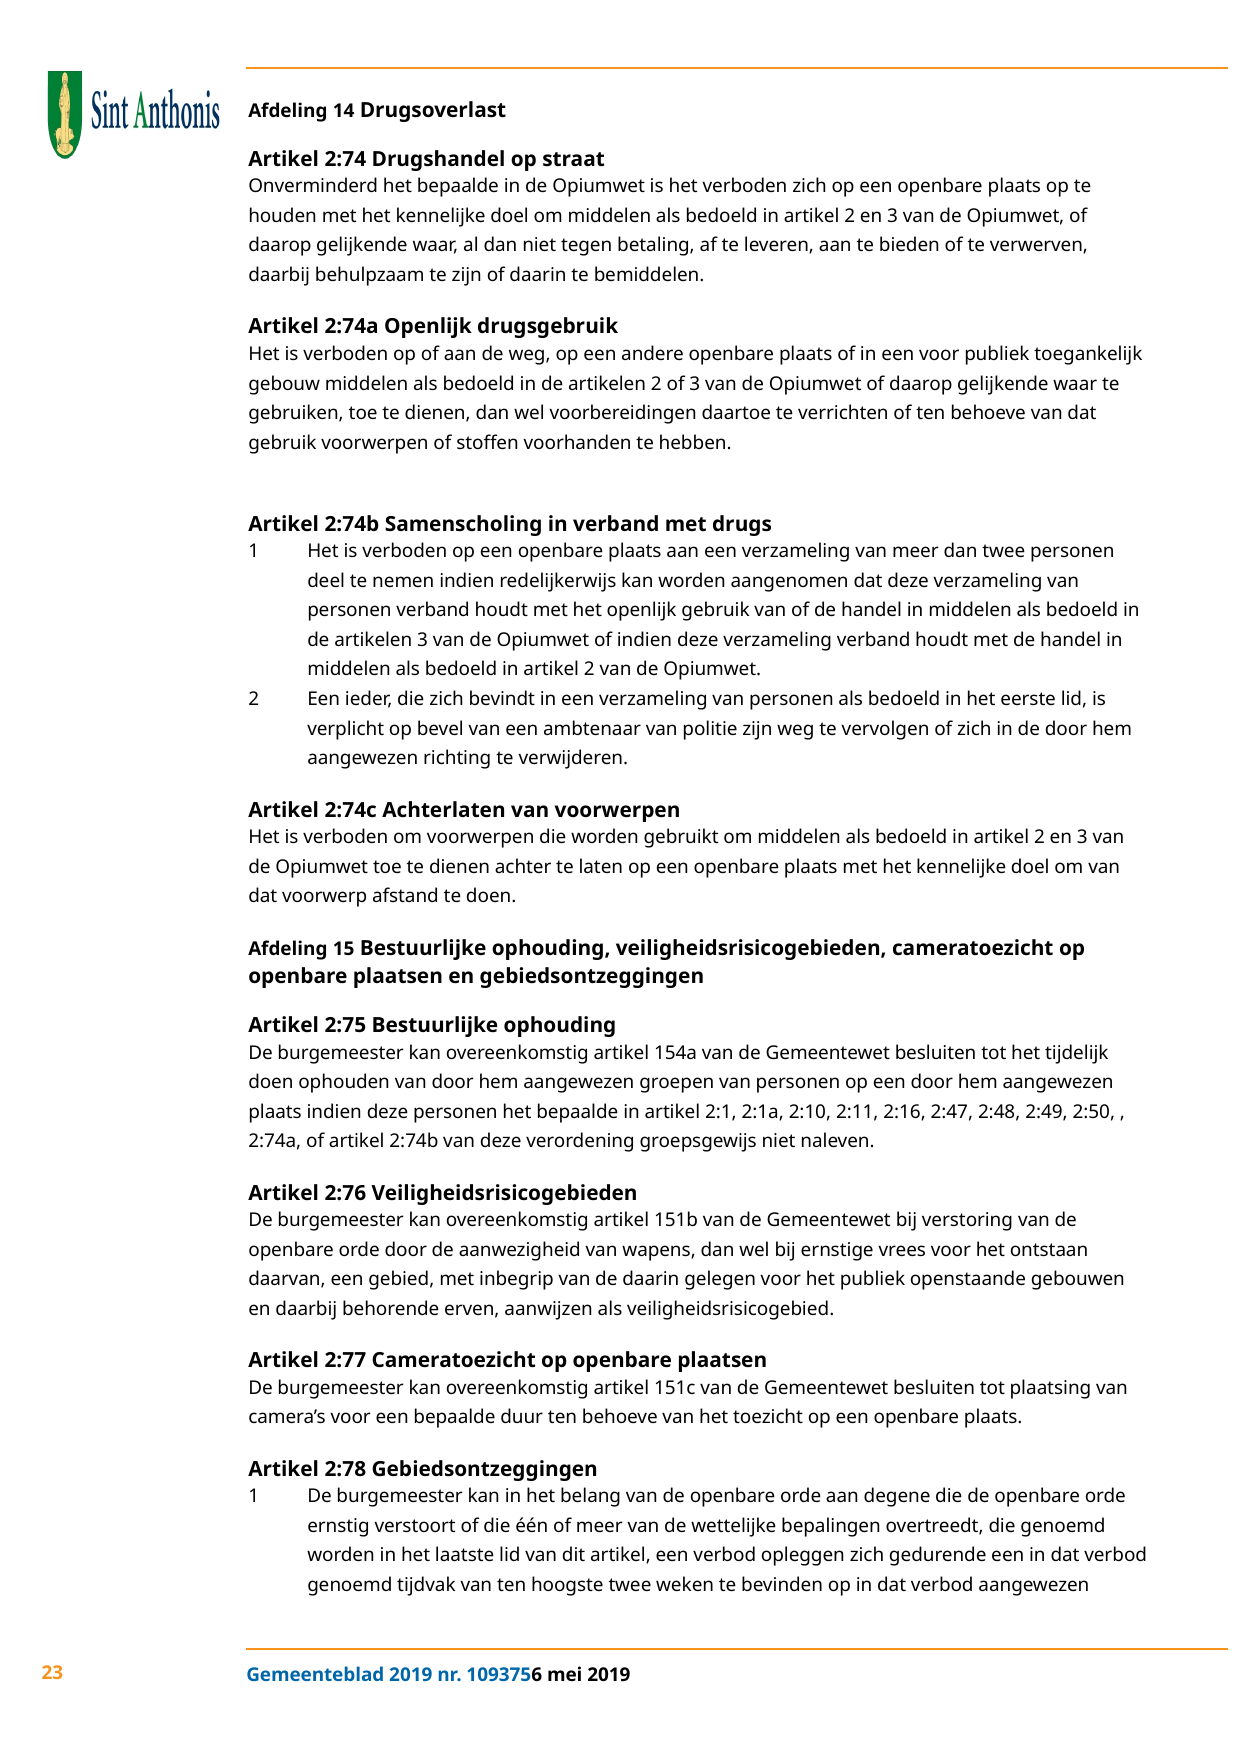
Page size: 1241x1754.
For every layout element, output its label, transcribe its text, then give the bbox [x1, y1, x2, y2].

text Afdeling 15 Bestuurlijke ophouding, veiligheidsrisicogebieden, cameratoezicht op openbare plaatsen en gebiedsontzeggingen [248, 933, 1152, 989]
text Artikel 2:75 Bestuurlijke ophouding [248, 1010, 1152, 1039]
picture [41, 47, 231, 172]
text Artikel 2:76 Veiligheidsrisicogebieden [248, 1178, 1152, 1206]
text Artikel 2:77 Cameratoezicht op openbare plaatsen [248, 1346, 1152, 1374]
text De burgemeester kan overeenkomstig artikel 151b van de Gemeentewet bij verstoring van de openbare orde door de aanwezigheid van wapens, dan wel bij ernstige vrees voor het ontstaan daarvan, een gebied, met inbegrip van de daarin gelegen voor het publiek openstaande gebouwen en daarbij behorende erven, aanwijzen als veiligheidsrisicogebied. [248, 1206, 1152, 1321]
text Het is verboden om voorwerpen die worden gebruikt om middelen als bedoeld in artikel 2 en 3 van de Opiumwet toe te dienen achter te laten op een openbare plaats met het kennelijke doel om van dat voorwerp afstand te doen. [248, 823, 1152, 908]
text Artikel 2:74 Drugshandel op straat [248, 144, 1152, 172]
text Onverminderd het bepaalde in de Opiumwet is het verboden zich op een openbare plaats op te houden met het kennelijke doel om middelen als bedoeld in artikel 2 en 3 van de Opiumwet, of daarop gelijkende waar, al dan niet tegen betaling, af te leveren, aan te bieden of te verwerven, daarbij behulpzaam te zijn of daarin te bemiddelen. [248, 172, 1152, 287]
text Artikel 2:78 Gebiedsontzeggingen [248, 1454, 1152, 1482]
text Artikel 2:74b Samenscholing in verband met drugs [248, 509, 1152, 537]
text De burgemeester kan overeenkomstig artikel 151c van de Gemeentewet besluiten tot plaatsing van camera’s voor een bepaalde duur ten behoeve van het toezicht op een openbare plaats. [248, 1374, 1152, 1429]
list Het is verboden op een openbare plaats aan een verzameling van meer dan twee personen deel te nemen indien redelijkerwijs kan worden aangenomen dat deze verzameling van personen verband houdt met het openlijk gebruik van of de handel in middelen als bedoeld in de artikelen 3 van de Opiumwet of indien deze verzameling verband houdt met de handel in middelen als bedoeld in artikel 2 van de Opiumwet. [248, 537, 1152, 681]
text Afdeling 14 Drugsoverlast [248, 95, 1152, 123]
text De burgemeester kan overeenkomstig artikel 154a van de Gemeentewet besluiten tot het tijdelijk doen ophouden van door hem aangewezen groepen van personen op een door hem aangewezen plaats indien deze personen het bepaalde in artikel 2:1, 2:1a, 2:10, 2:11, 2:16, 2:47, 2:48, 2:49, 2:50, , 2:74a, of artikel 2:74b van deze verordening groepsgewijs niet naleven. [248, 1039, 1152, 1153]
text Het is verboden op of aan de weg, op een andere openbare plaats of in een voor publiek toegankelijk gebouw middelen als bedoeld in de artikelen 2 of 3 van de Opiumwet of daarop gelijkende waar te gebruiken, toe te dienen, dan wel voorbereidingen daartoe te verrichten of ten behoeve van dat gebruik voorwerpen of stoffen voorhanden te hebben. [248, 340, 1152, 454]
list De burgemeester kan in het belang van de openbare orde aan degene die de openbare orde ernstig verstoort of die één of meer van de wettelijke bepalingen overtreedt, die genoemd worden in het laatste lid van dit artikel, een verbod opleggen zich gedurende een in dat verbod genoemd tijdvak van ten hoogste twee weken te bevinden op in dat verbod aangewezen [248, 1482, 1152, 1597]
list Een ieder, die zich bevindt in een verzameling van personen als bedoeld in het eerste lid, is verplicht op bevel van een ambtenaar van politie zijn weg te vervolgen of zich in de door hem aangewezen richting te verwijderen. [248, 685, 1152, 770]
text Artikel 2:74c Achterlaten van voorwerpen [248, 795, 1152, 823]
text Artikel 2:74a Openlijk drugsgebruik [248, 312, 1152, 340]
